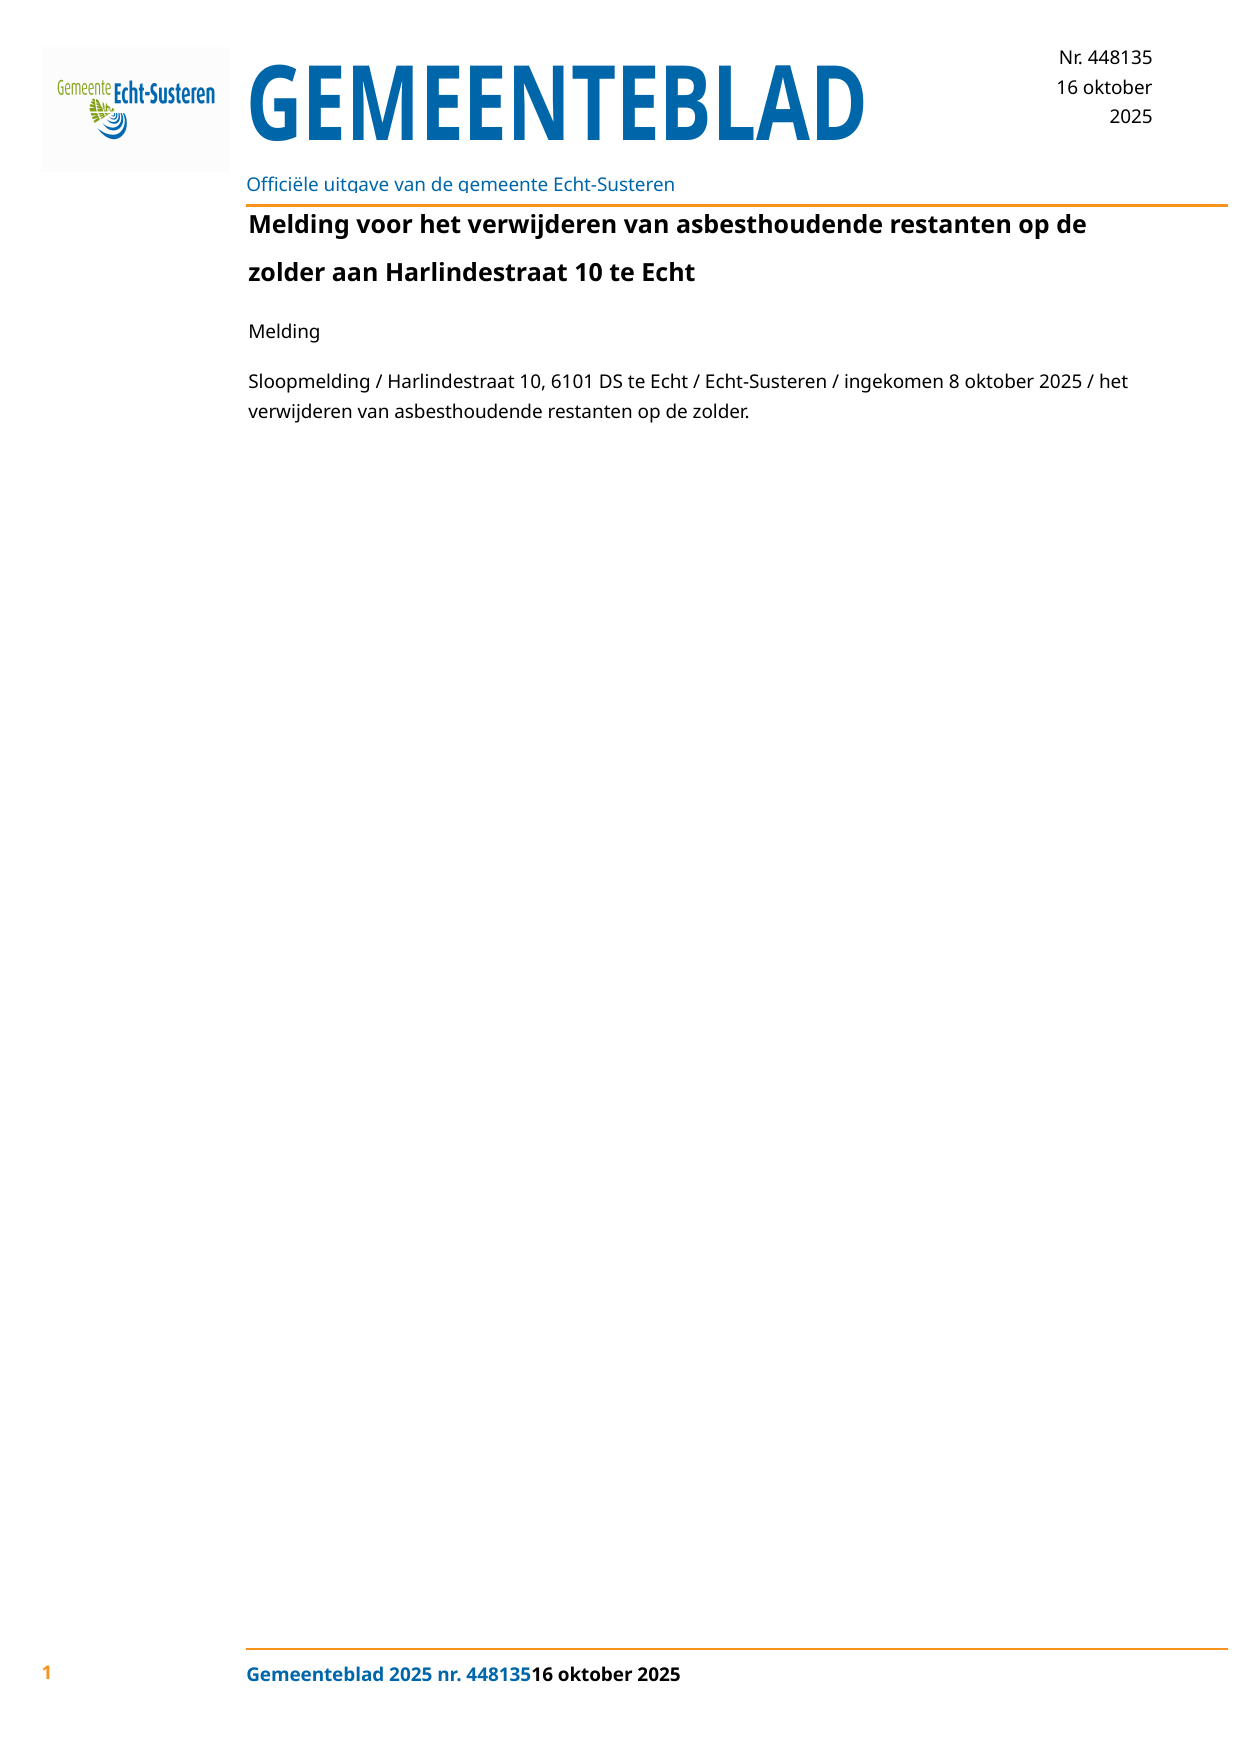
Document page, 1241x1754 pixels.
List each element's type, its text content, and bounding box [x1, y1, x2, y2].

text Sloopmelding / Harlindestraat 10, 6101 DS te Echt / Echt-Susteren / ingekomen 8 oktober 2025 / het verwijderen van asbesthoudende restanten op de zolder. [248, 368, 1152, 424]
text Melding voor het verwijderen van asbesthoudende restanten op de zolder aan Harlindestraat 10 te Echt [248, 207, 1152, 288]
text Melding [248, 318, 1152, 344]
picture [41, 47, 231, 172]
